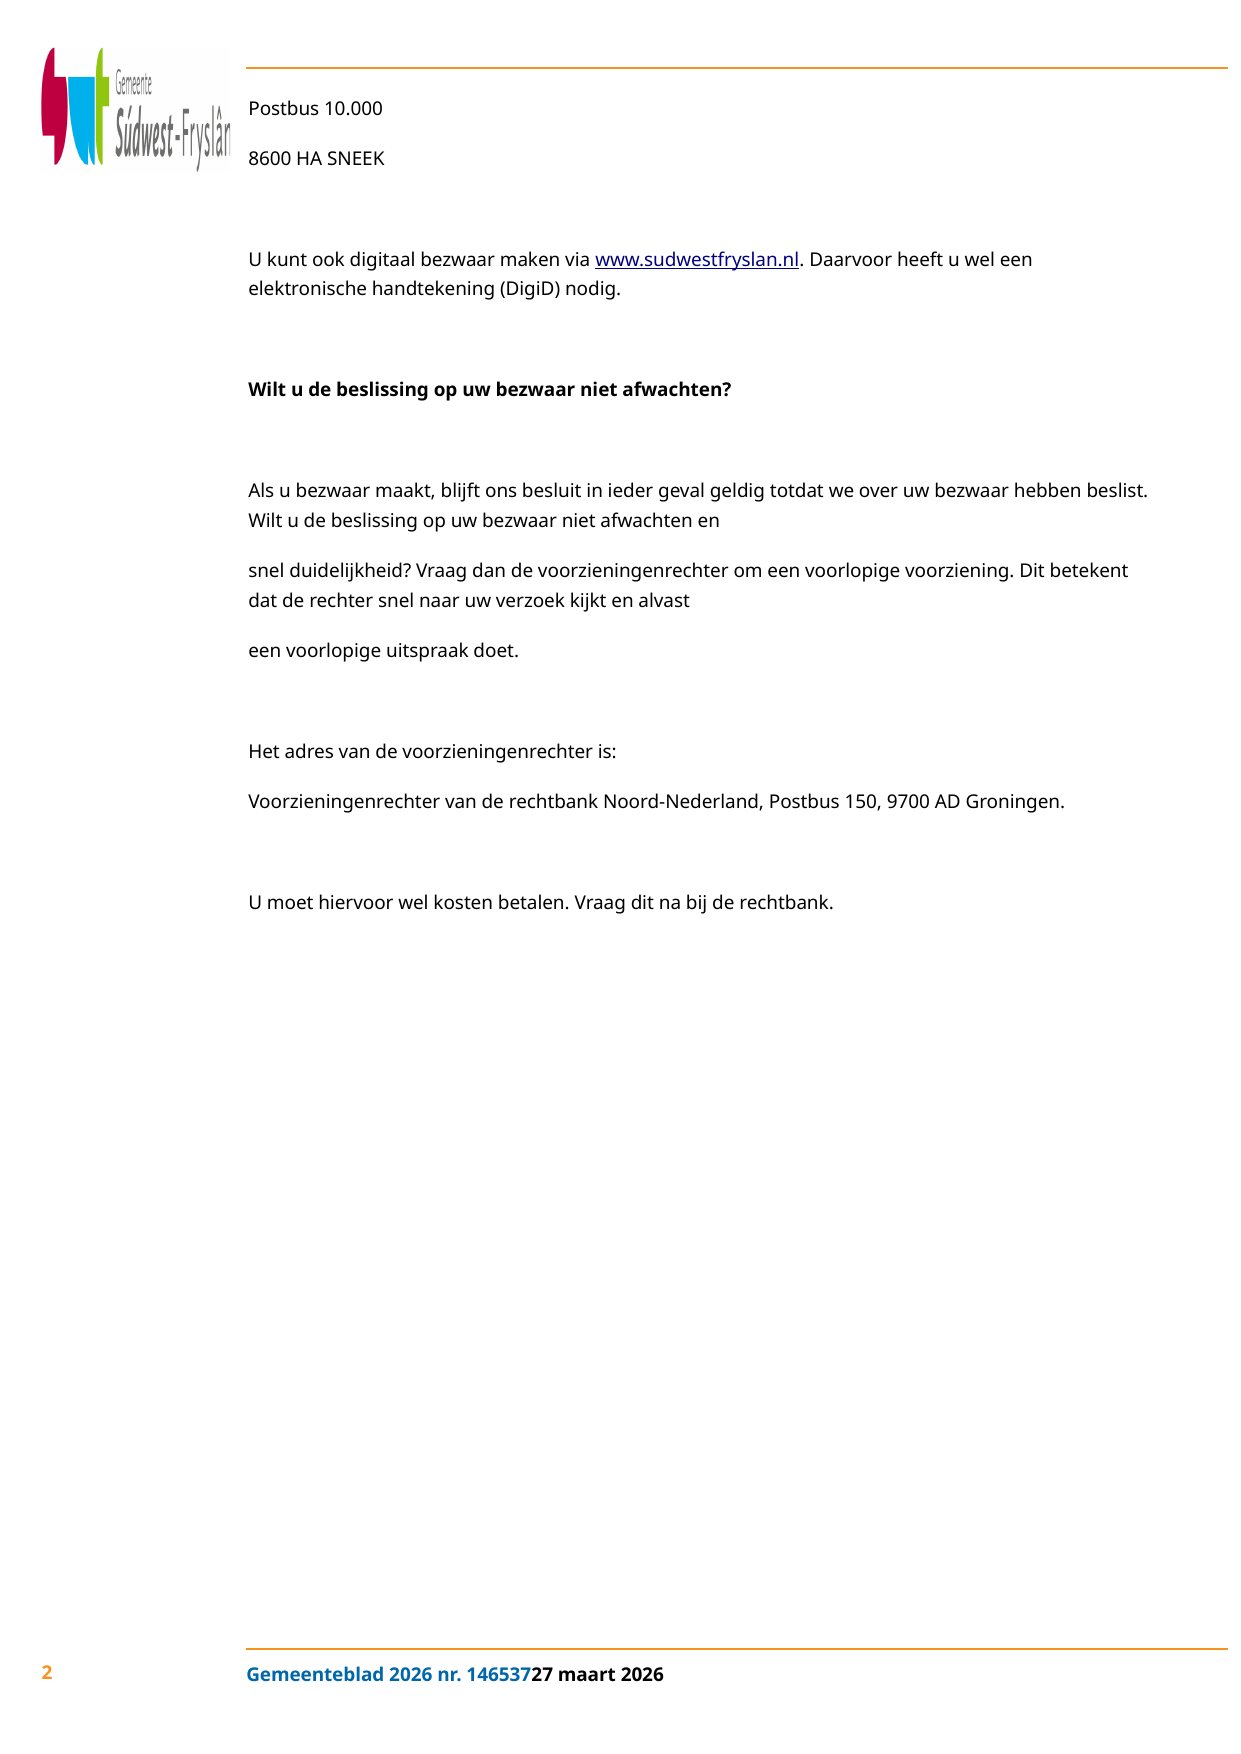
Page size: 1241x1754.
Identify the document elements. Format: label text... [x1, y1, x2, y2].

text Het adres van de voorzieningenrechter is: [248, 738, 1152, 764]
text 8600 HA SNEEK [248, 145, 1152, 171]
text snel duidelijkheid? Vraag dan de voorzieningenrechter om een voorlopige voorziening. Dit betekent dat de rechter snel naar uw verzoek kijkt en alvast [248, 557, 1152, 613]
text Wilt u de beslissing op uw bezwaar niet afwachten? [248, 376, 1152, 402]
text U kunt ook digitaal bezwaar maken via www.sudwestfryslan.nl. Daarvoor heeft u wel een elektronische handtekening (DigiD) nodig. [248, 246, 1152, 301]
text Voorzieningenrechter van de rechtbank Noord-Nederland, Postbus 150, 9700 AD Groningen. [248, 788, 1152, 814]
text Als u bezwaar maakt, blijft ons besluit in ieder geval geldig totdat we over uw bezwaar hebben beslist. Wilt u de beslissing op uw bezwaar niet afwachten en [248, 477, 1152, 533]
picture [41, 47, 231, 172]
text Postbus 10.000 [248, 95, 1152, 121]
text U moet hiervoor wel kosten betalen. Vraag dit na bij de rechtbank. [248, 889, 1152, 915]
text een voorlopige uitspraak doet. [248, 637, 1152, 663]
